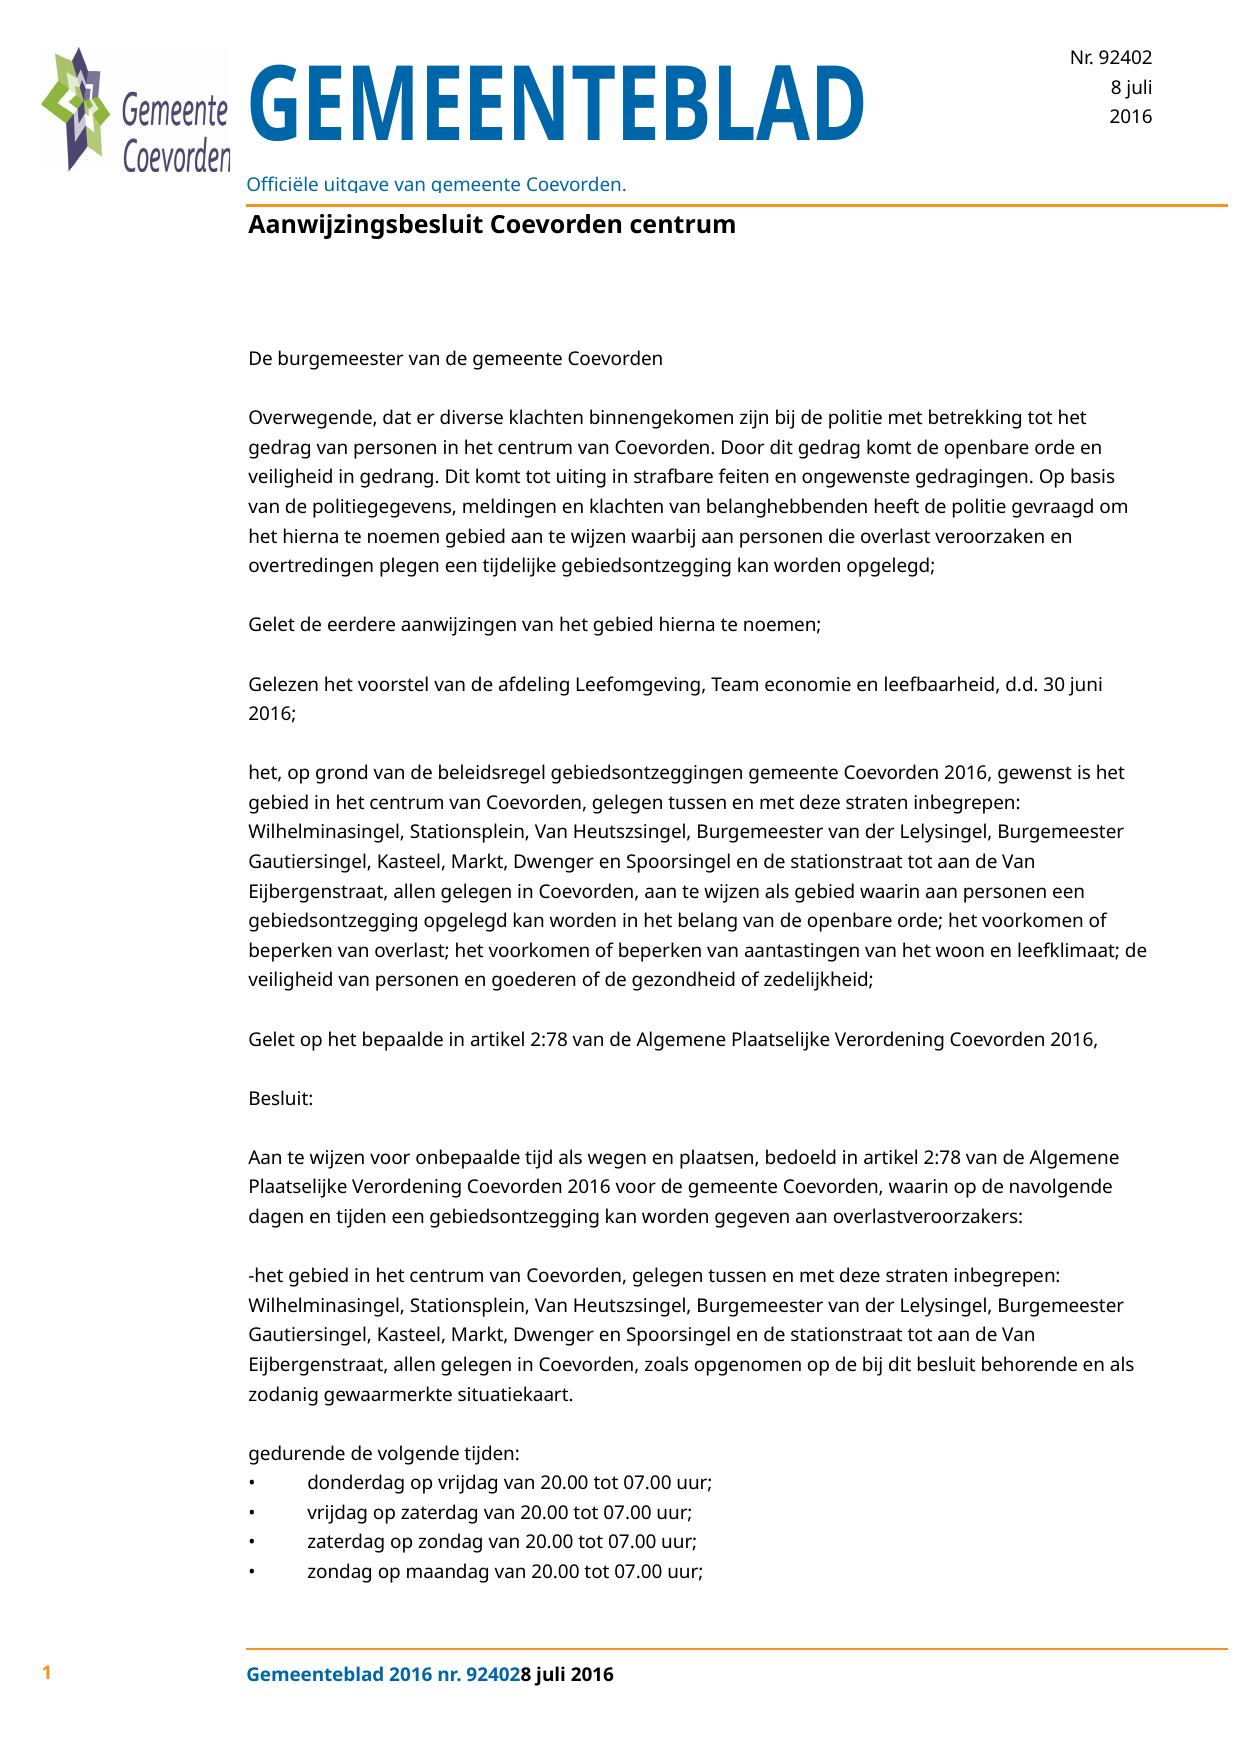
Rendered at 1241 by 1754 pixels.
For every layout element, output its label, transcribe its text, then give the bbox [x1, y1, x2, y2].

list zaterdag op zondag van 20.00 tot 07.00 uur; [248, 1529, 1152, 1554]
text gedurende de volgende tijden: [248, 1440, 1152, 1466]
text Besluit: [248, 1085, 1152, 1111]
text Gelet op het bepaalde in artikel 2:78 van de Algemene Plaatselijke Verordening Coevorden 2016, [248, 1026, 1152, 1051]
text Wilhelminasingel, Stationsplein, Van Heutszsingel, Burgemeester van der Lelysingel, Burgemeester Gautiersingel, Kasteel, Markt, Dwenger en Spoorsingel en de stationstraat tot aan de Van Eijbergenstraat, allen gelegen in Coevorden, aan te wijzen als gebied waarin aan personen een gebiedsontzegging opgelegd kan worden in het belang van de openbare orde; het voorkomen of beperken van overlast; het voorkomen of beperken van aantastingen van het woon en leefklimaat; de veiligheid van personen en goederen of de gezondheid of zedelijkheid; [248, 819, 1152, 992]
text Aan te wijzen voor onbepaalde tijd als wegen en plaatsen, bedoeld in artikel 2:78 van de Algemene Plaatselijke Verordening Coevorden 2016 voor de gemeente Coevorden, waarin op de navolgende dagen en tijden een gebiedsontzegging kan worden gegeven aan overlastveroorzakers: [248, 1144, 1152, 1229]
text het, op grond van de beleidsregel gebiedsontzeggingen gemeente Coevorden 2016, gewenst is het gebied in het centrum van Coevorden, gelegen tussen en met deze straten inbegrepen: [248, 759, 1152, 815]
text Aanwijzingsbesluit Coevorden centrum [248, 207, 1152, 241]
list zondag op maandag van 20.00 tot 07.00 uur; [248, 1558, 1152, 1584]
picture [41, 47, 231, 172]
text Gelet de eerdere aanwijzingen van het gebied hierna te noemen; [248, 612, 1152, 637]
text -het gebied in het centrum van Coevorden, gelegen tussen en met deze straten inbegrepen: [248, 1262, 1152, 1288]
text De burgemeester van de gemeente Coevorden [248, 345, 1152, 371]
text Overwegende, dat er diverse klachten binnengekomen zijn bij de politie met betrekking tot het gedrag van personen in het centrum van Coevorden. Door dit gedrag komt de openbare orde en veiligheid in gedrang. Dit komt tot uiting in strafbare feiten en ongewenste gedragingen. Op basis van de politiegegevens, meldingen en klachten van belanghebbenden heeft de politie gevraagd om het hierna te noemen gebied aan te wijzen waarbij aan personen die overlast veroorzaken en overtredingen plegen een tijdelijke gebiedsontzegging kan worden opgelegd; [248, 404, 1152, 578]
text Gelezen het voorstel van de afdeling Leefomgeving, Team economie en leefbaarheid, d.d. 30 juni 2016; [248, 671, 1152, 726]
text Wilhelminasingel, Stationsplein, Van Heutszsingel, Burgemeester van der Lelysingel, Burgemeester Gautiersingel, Kasteel, Markt, Dwenger en Spoorsingel en de stationstraat tot aan de Van Eijbergenstraat, allen gelegen in Coevorden, zoals opgenomen op de bij dit besluit behorende en als zodanig gewaarmerkte situatiekaart. [248, 1292, 1152, 1406]
list vrijdag op zaterdag van 20.00 tot 07.00 uur; [248, 1499, 1152, 1525]
list donderdag op vrijdag van 20.00 tot 07.00 uur; [248, 1469, 1152, 1495]
